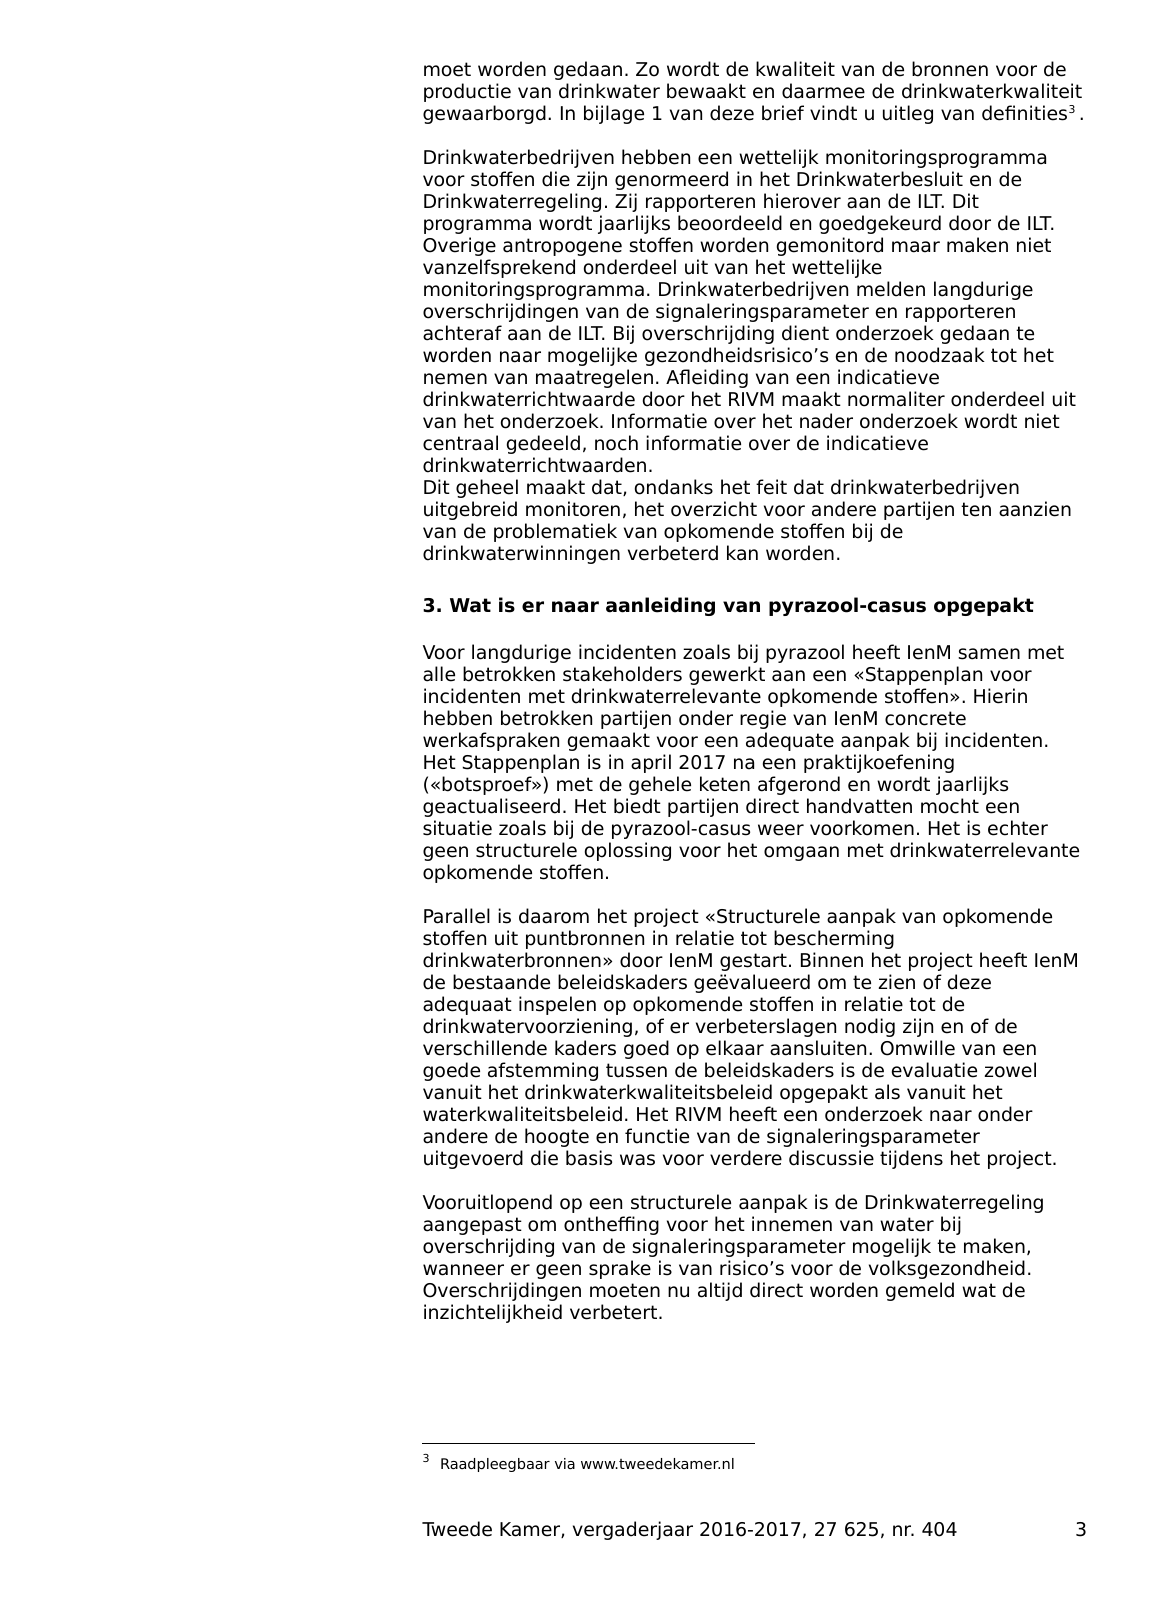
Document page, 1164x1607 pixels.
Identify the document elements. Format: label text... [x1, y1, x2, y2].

text Dit geheel maakt dat, ondanks het feit dat drinkwaterbedrijven uitgebreid monitoren, het overzicht voor andere partijen ten aanzien van de problematiek van opkomende stoffen bij de drinkwaterwinningen verbeterd kan worden. [422, 477, 1087, 565]
text Voor langdurige incidenten zoals bij pyrazool heeft IenM samen met alle betrokken stakeholders gewerkt aan een «Stappenplan voor incidenten met drinkwaterrelevante opkomende stoffen». Hierin hebben betrokken partijen onder regie van IenM concrete werkafspraken gemaakt voor een adequate aanpak bij incidenten. Het Stappenplan is in april 2017 na een praktijkoefening («botsproef») met de gehele keten afgerond en wordt jaarlijks geactualiseerd. Het biedt partijen direct handvatten mocht een situatie zoals bij de pyrazool-casus weer voorkomen. Het is echter geen structurele oplossing voor het omgaan met drinkwaterrelevante opkomende stoffen. [422, 642, 1087, 883]
subtitle 3. Wat is er naar aanleiding van pyrazool-casus opgepakt [422, 595, 1087, 617]
text Raadpleegbaar via www.tweedekamer.nl [422, 1452, 1087, 1474]
text Drinkwaterbedrijven hebben een wettelijk monitoringsprogramma voor stoffen die zijn genormeerd in het Drinkwaterbesluit en de Drinkwaterregeling. Zij rapporteren hierover aan de ILT. Dit programma wordt jaarlijks beoordeeld en goedgekeurd door de ILT. Overige antropogene stoffen worden gemonitord maar maken niet vanzelfsprekend onderdeel uit van het wettelijke monitoringsprogramma. Drinkwaterbedrijven melden langdurige overschrijdingen van de signaleringsparameter en rapporteren achteraf aan de ILT. Bij overschrijding dient onderzoek gedaan te worden naar mogelijke gezondheidsrisico’s en de noodzaak tot het nemen van maatregelen. Afleiding van een indicatieve drinkwaterrichtwaarde door het RIVM maakt normaliter onderdeel uit van het onderzoek. Informatie over het nader onderzoek wordt niet centraal gedeeld, noch informatie over de indicatieve drinkwaterrichtwaarden. [422, 147, 1087, 477]
text Vooruitlopend op een structurele aanpak is de Drinkwaterregeling aangepast om ontheffing voor het innemen van water bij overschrijding van de signaleringsparameter mogelijk te maken, wanneer er geen sprake is van risico’s voor de volksgezondheid. Overschrijdingen moeten nu altijd direct worden gemeld wat de inzichtelijkheid verbetert. [422, 1192, 1087, 1323]
text Parallel is daarom het project «Structurele aanpak van opkomende stoffen uit puntbronnen in relatie tot bescherming drinkwaterbronnen» door IenM gestart. Binnen het project heeft IenM de bestaande beleidskaders geëvalueerd om te zien of deze adequaat inspelen op opkomende stoffen in relatie tot de drinkwatervoorziening, of er verbeterslagen nodig zijn en of de verschillende kaders goed op elkaar aansluiten. Omwille van een goede afstemming tussen de beleidskaders is de evaluatie zowel vanuit het drinkwaterkwaliteitsbeleid opgepakt als vanuit het waterkwaliteitsbeleid. Het RIVM heeft een onderzoek naar onder andere de hoogte en functie van de signaleringsparameter uitgevoerd die basis was voor verdere discussie tijdens het project. [422, 906, 1087, 1169]
text moet worden gedaan. Zo wordt de kwaliteit van de bronnen voor de productie van drinkwater bewaakt en daarmee de drinkwaterkwaliteit gewaarborgd. In bijlage 1 van deze brief vindt u uitleg van definities. [422, 59, 1087, 125]
